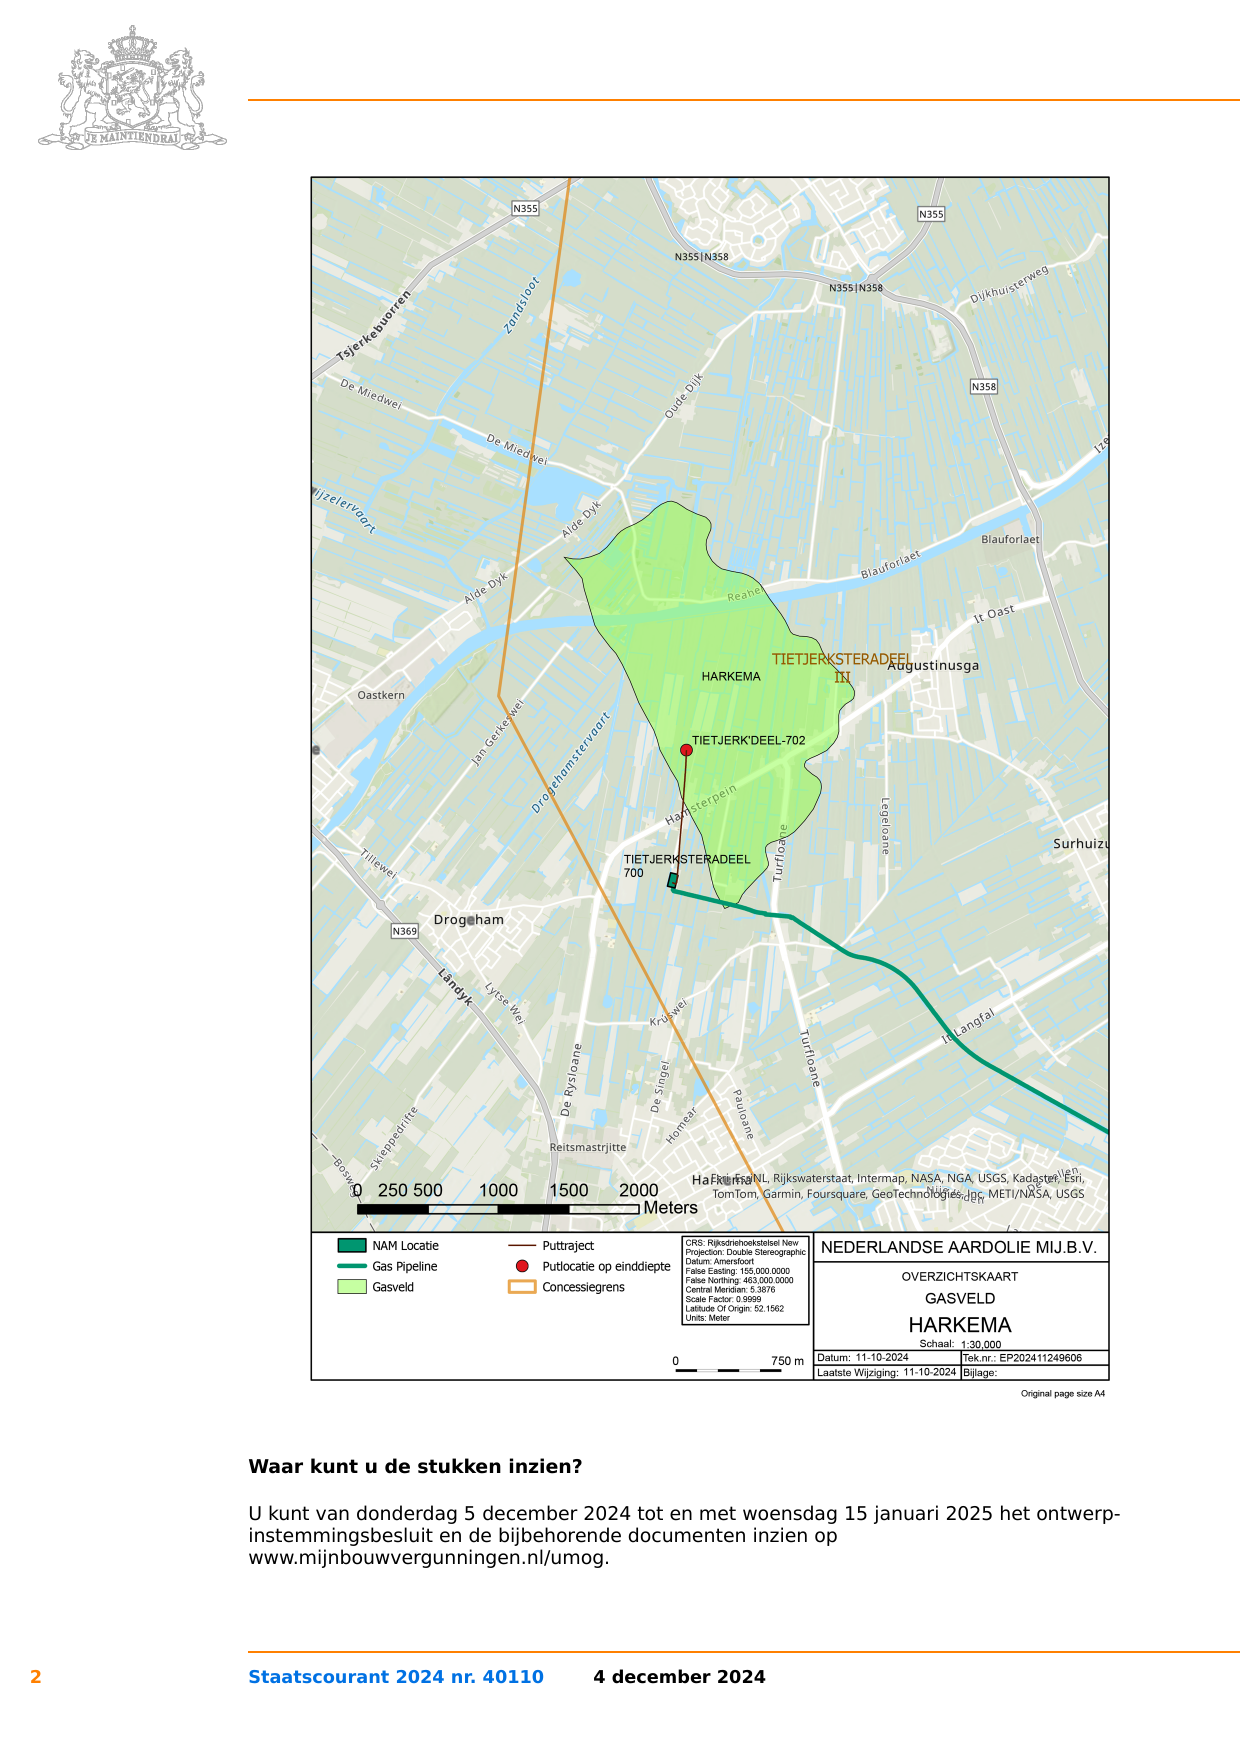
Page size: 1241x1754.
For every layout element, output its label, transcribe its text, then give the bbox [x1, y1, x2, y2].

picture [248, 151, 1134, 1404]
text U kunt van donderdag 5 december 2024 tot en met woensdag 15 januari 2025 het ontwerp-instemmingsbesluit en de bijbehorende documenten inzien op www.mijnbouwvergunningen.nl/umog. [248, 1503, 1163, 1569]
subtitle Waar kunt u de stukken inzien? [248, 1456, 1163, 1478]
picture [38, 25, 227, 150]
